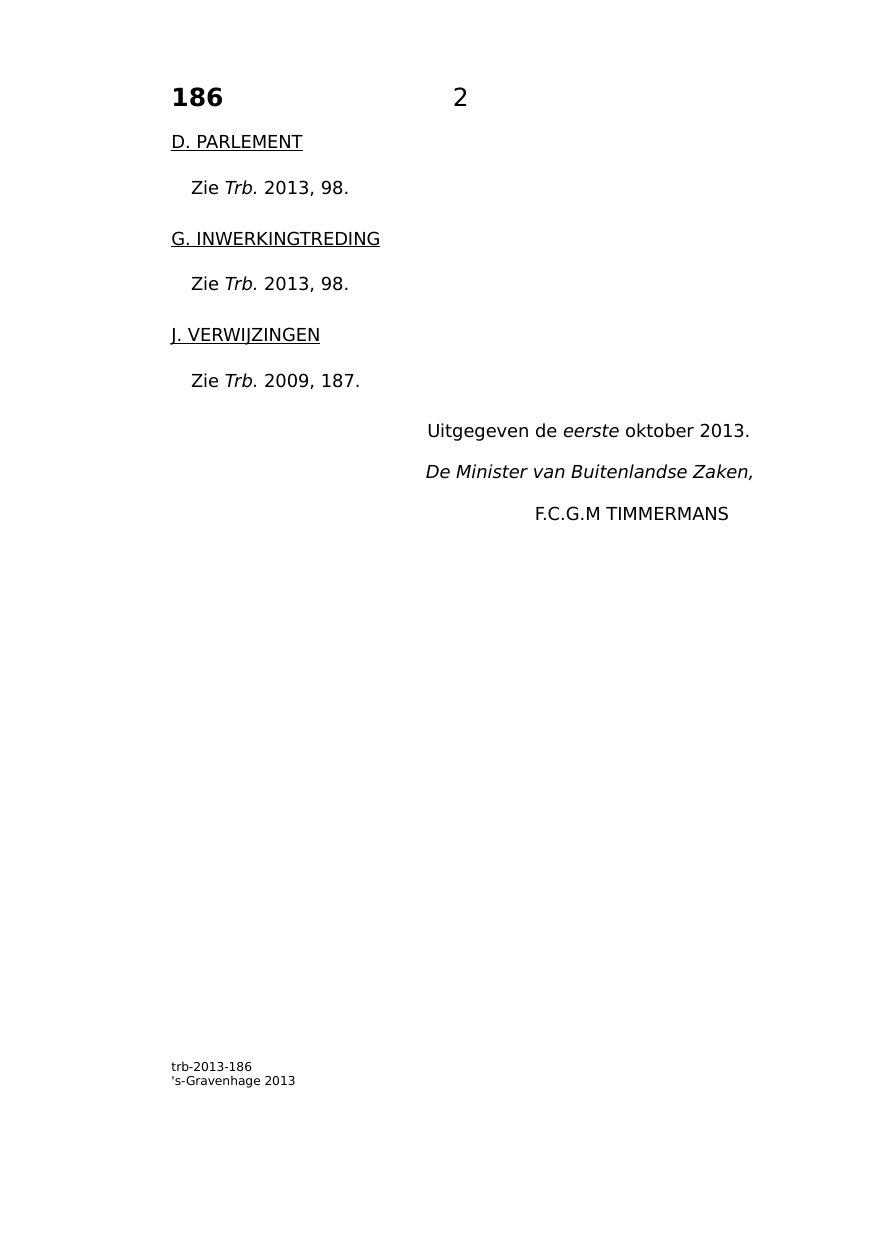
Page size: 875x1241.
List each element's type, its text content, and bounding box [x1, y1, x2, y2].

text Zie Trb. 2013, 98. [171, 274, 756, 295]
subtitle G. INWERKINGTREDING [171, 228, 756, 249]
text 's-Gravenhage 2013 [171, 1074, 405, 1088]
subtitle J. VERWIJZINGEN [171, 325, 756, 346]
subtitle D. PARLEMENT [171, 132, 756, 153]
text Zie Trb. 2009, 187. [171, 371, 756, 391]
text De Minister van Buitenlandse Zaken, F.C.G.M TIMMERMANS [171, 462, 756, 524]
text Uitgegeven de eerste oktober 2013. [171, 421, 756, 442]
text Zie Trb. 2013, 98. [171, 178, 756, 198]
text trb-2013-186 [171, 1060, 405, 1074]
